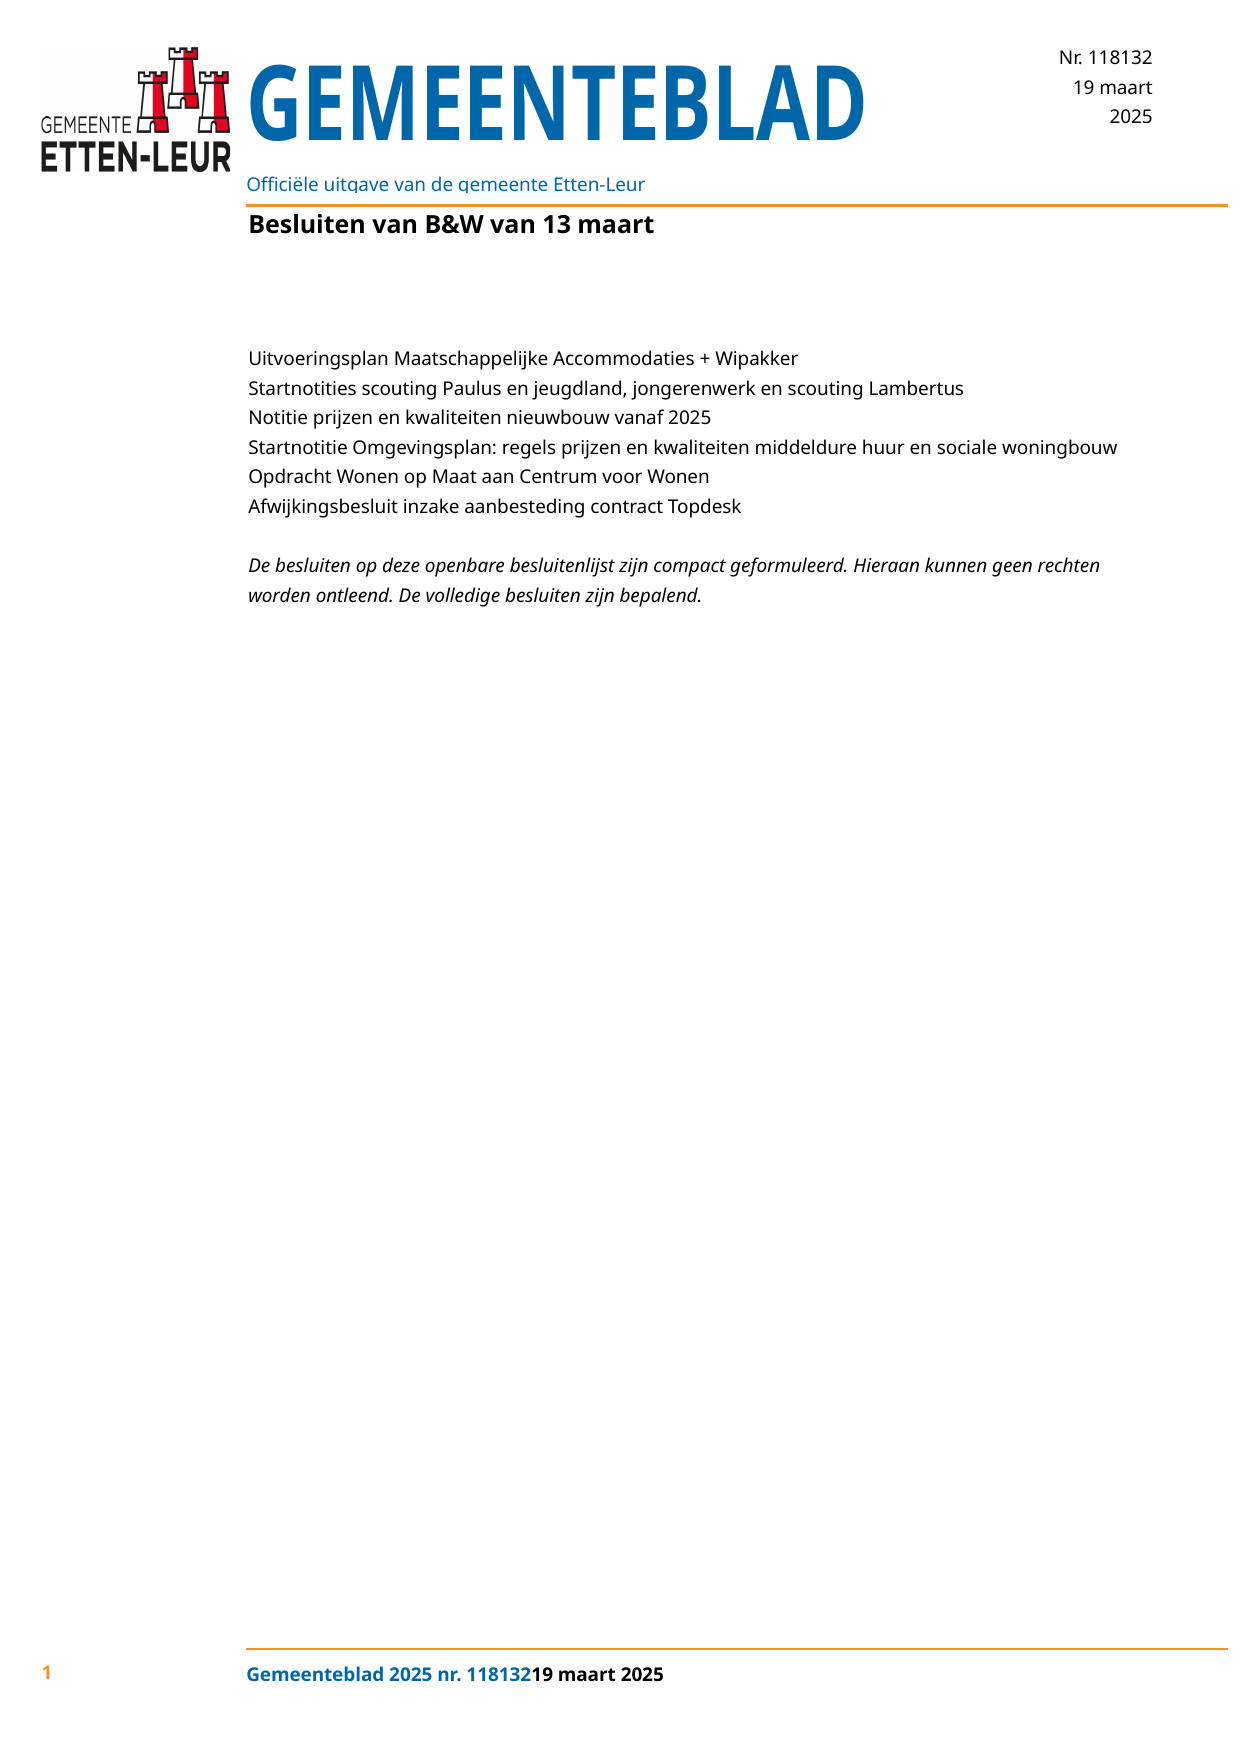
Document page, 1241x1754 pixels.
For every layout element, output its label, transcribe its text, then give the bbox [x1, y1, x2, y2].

text Afwijkingsbesluit inzake aanbesteding contract Topdesk [248, 493, 1152, 519]
text Startnotities scouting Paulus en jeugdland, jongerenwerk en scouting Lambertus [248, 375, 1152, 401]
picture [41, 47, 231, 172]
text Uitvoeringsplan Maatschappelijke Accommodaties + Wipakker [248, 345, 1152, 371]
text De besluiten op deze openbare besluitenlijst zijn compact geformuleerd. Hieraan kunnen geen rechten worden ontleend. De volledige besluiten zijn bepalend. [248, 552, 1152, 608]
text Besluiten van B&W van 13 maart [248, 207, 1152, 241]
text Startnotitie Omgevingsplan: regels prijzen en kwaliteiten middeldure huur en sociale woningbouw [248, 434, 1152, 460]
text Opdracht Wonen op Maat aan Centrum voor Wonen [248, 464, 1152, 489]
text Notitie prijzen en kwaliteiten nieuwbouw vanaf 2025 [248, 404, 1152, 430]
